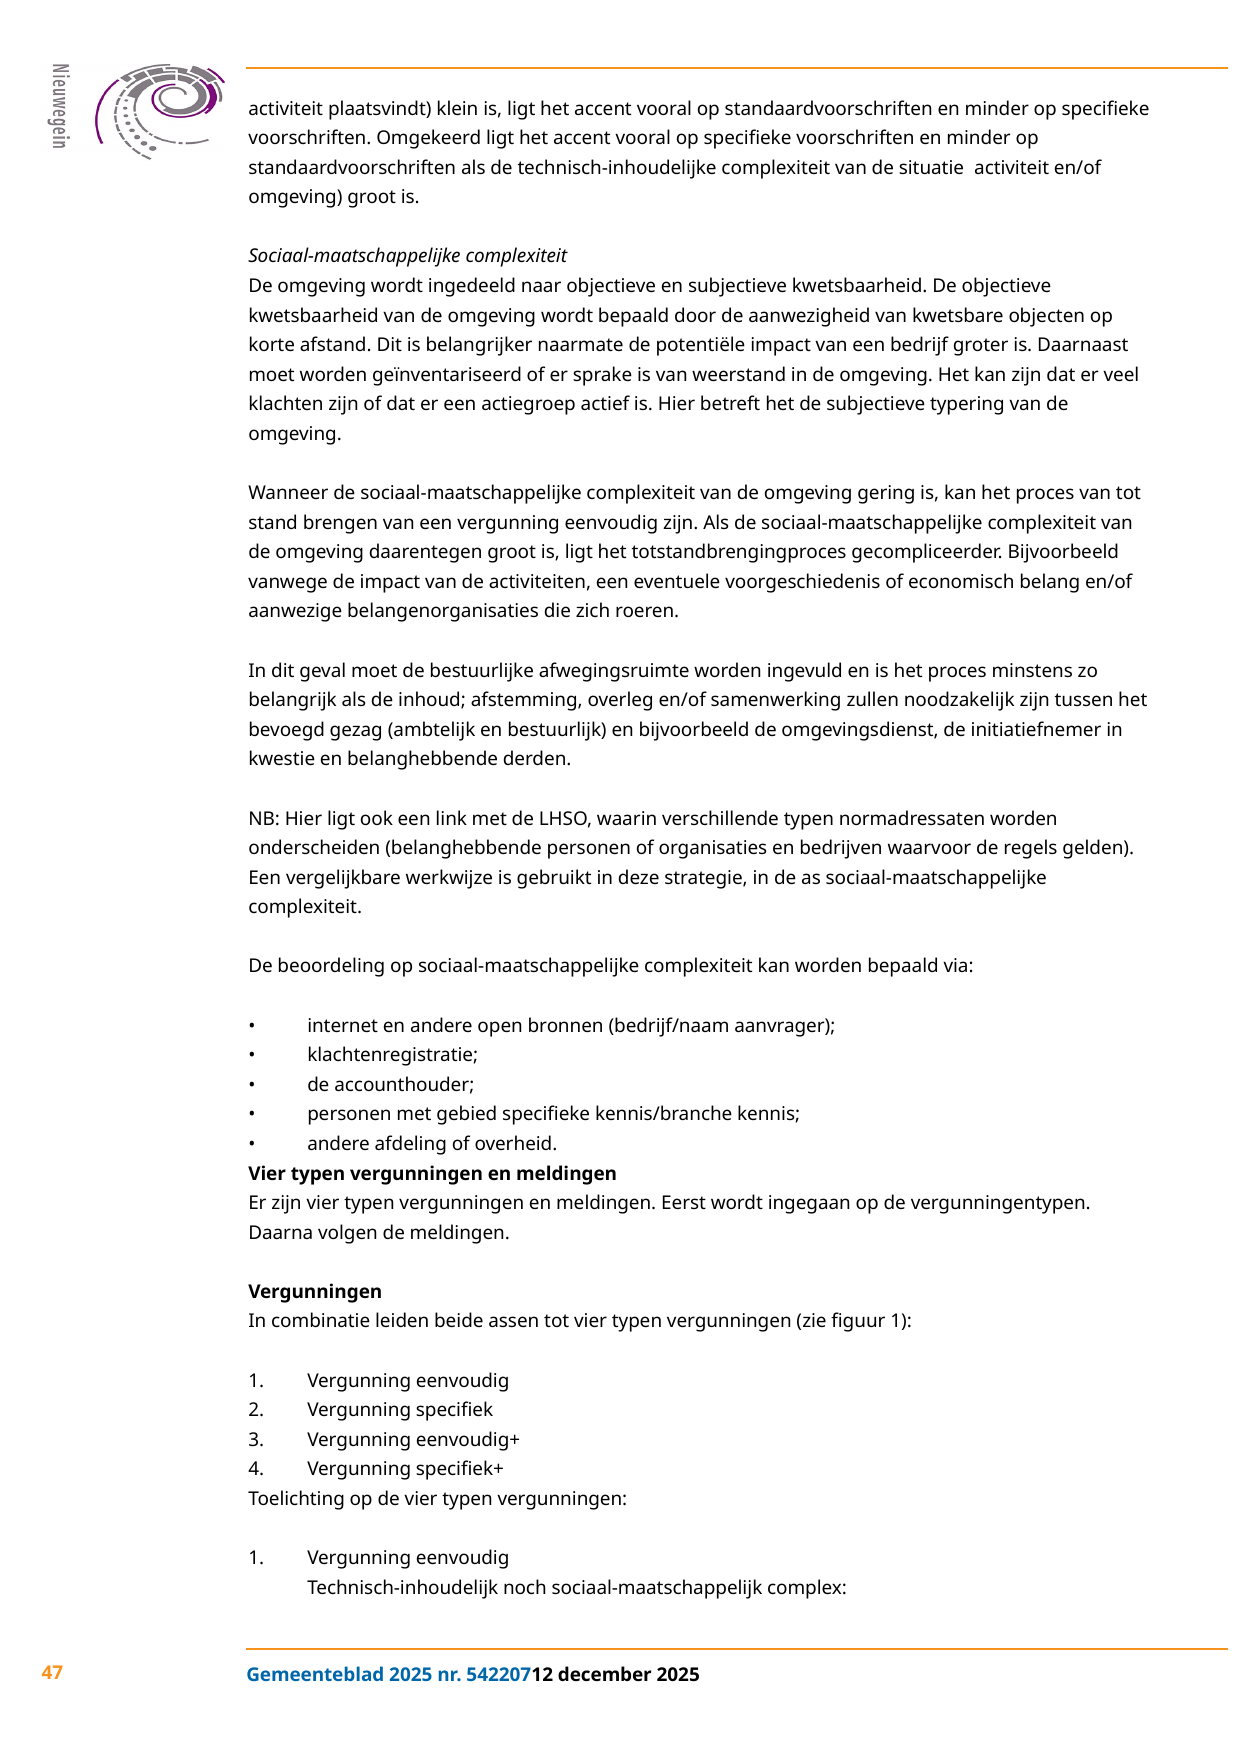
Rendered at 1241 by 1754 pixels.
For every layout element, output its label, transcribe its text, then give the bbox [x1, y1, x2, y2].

text Vier typen vergunningen en meldingen [248, 1160, 1152, 1186]
list de accounthouder; [248, 1071, 1152, 1097]
text De omgeving wordt ingedeeld naar objectieve en subjectieve kwetsbaarheid. De objectieve kwetsbaarheid van de omgeving wordt bepaald door de aanwezigheid van kwetsbare objecten op korte afstand. Dit is belangrijker naarmate de potentiële impact van een bedrijf groter is. Daarnaast moet worden geïnventariseerd of er sprake is van weerstand in de omgeving. Het kan zijn dat er veel klachten zijn of dat er een actiegroep actief is. Hier betreft het de subjectieve typering van de omgeving. [248, 272, 1152, 446]
text Toelichting op de vier typen vergunningen: [248, 1485, 1152, 1511]
list Vergunning eenvoudig [248, 1544, 1152, 1570]
text Sociaal-maatschappelijke complexiteit [248, 243, 1152, 268]
text Wanneer de sociaal-maatschappelijke complexiteit van de omgeving gering is, kan het proces van tot stand brengen van een vergunning eenvoudig zijn. Als de sociaal-maatschappelijke complexiteit van de omgeving daarentegen groot is, ligt het totstandbrengingproces gecompliceerder. Bijvoorbeeld vanwege de impact van de activiteiten, een eventuele voorgeschiedenis of economisch belang en/of aanwezige belangenorganisaties die zich roeren. [248, 479, 1152, 623]
text activiteit plaatsvindt) klein is, ligt het accent vooral op standaardvoorschriften en minder op specifieke voorschriften. Omgekeerd ligt het accent vooral op specifieke voorschriften en minder op standaardvoorschriften als de technisch-inhoudelijke complexiteit van de situatie activiteit en/of omgeving) groot is. [248, 95, 1152, 209]
list andere afdeling of overheid. [248, 1130, 1152, 1156]
list internet en andere open bronnen (bedrijf/naam aanvrager); [248, 1012, 1152, 1038]
list Vergunning specifiek+ [248, 1456, 1152, 1481]
picture [41, 47, 231, 172]
list personen met gebied specifieke kennis/branche kennis; [248, 1101, 1152, 1126]
text In combinatie leiden beide assen tot vier typen vergunningen (zie figuur 1): [248, 1308, 1152, 1333]
text In dit geval moet de bestuurlijke afwegingsruimte worden ingevuld en is het proces minstens zo belangrijk als de inhoud; afstemming, overleg en/of samenwerking zullen noodzakelijk zijn tussen het bevoegd gezag (ambtelijk en bestuurlijk) en bijvoorbeeld de omgevingsdienst, de initiatiefnemer in kwestie en belanghebbende derden. [248, 657, 1152, 771]
text De beoordeling op sociaal-maatschappelijke complexiteit kan worden bepaald via: [248, 953, 1152, 978]
list Vergunning eenvoudig [248, 1367, 1152, 1393]
text Vergunningen [248, 1278, 1152, 1304]
text NB: Hier ligt ook een link met de LHSO, waarin verschillende typen normadressaten worden onderscheiden (belanghebbende personen of organisaties en bedrijven waarvoor de regels gelden). Een vergelijkbare werkwijze is gebruikt in deze strategie, in de as sociaal-maatschappelijke complexiteit. [248, 805, 1152, 919]
list Vergunning specifiek [248, 1396, 1152, 1422]
list Technisch-inhoudelijk noch sociaal-maatschappelijk complex: [248, 1574, 1152, 1600]
list Vergunning eenvoudig+ [248, 1426, 1152, 1452]
list klachtenregistratie; [248, 1041, 1152, 1067]
text Er zijn vier typen vergunningen en meldingen. Eerst wordt ingegaan op de vergunningentypen. Daarna volgen de meldingen. [248, 1189, 1152, 1245]
